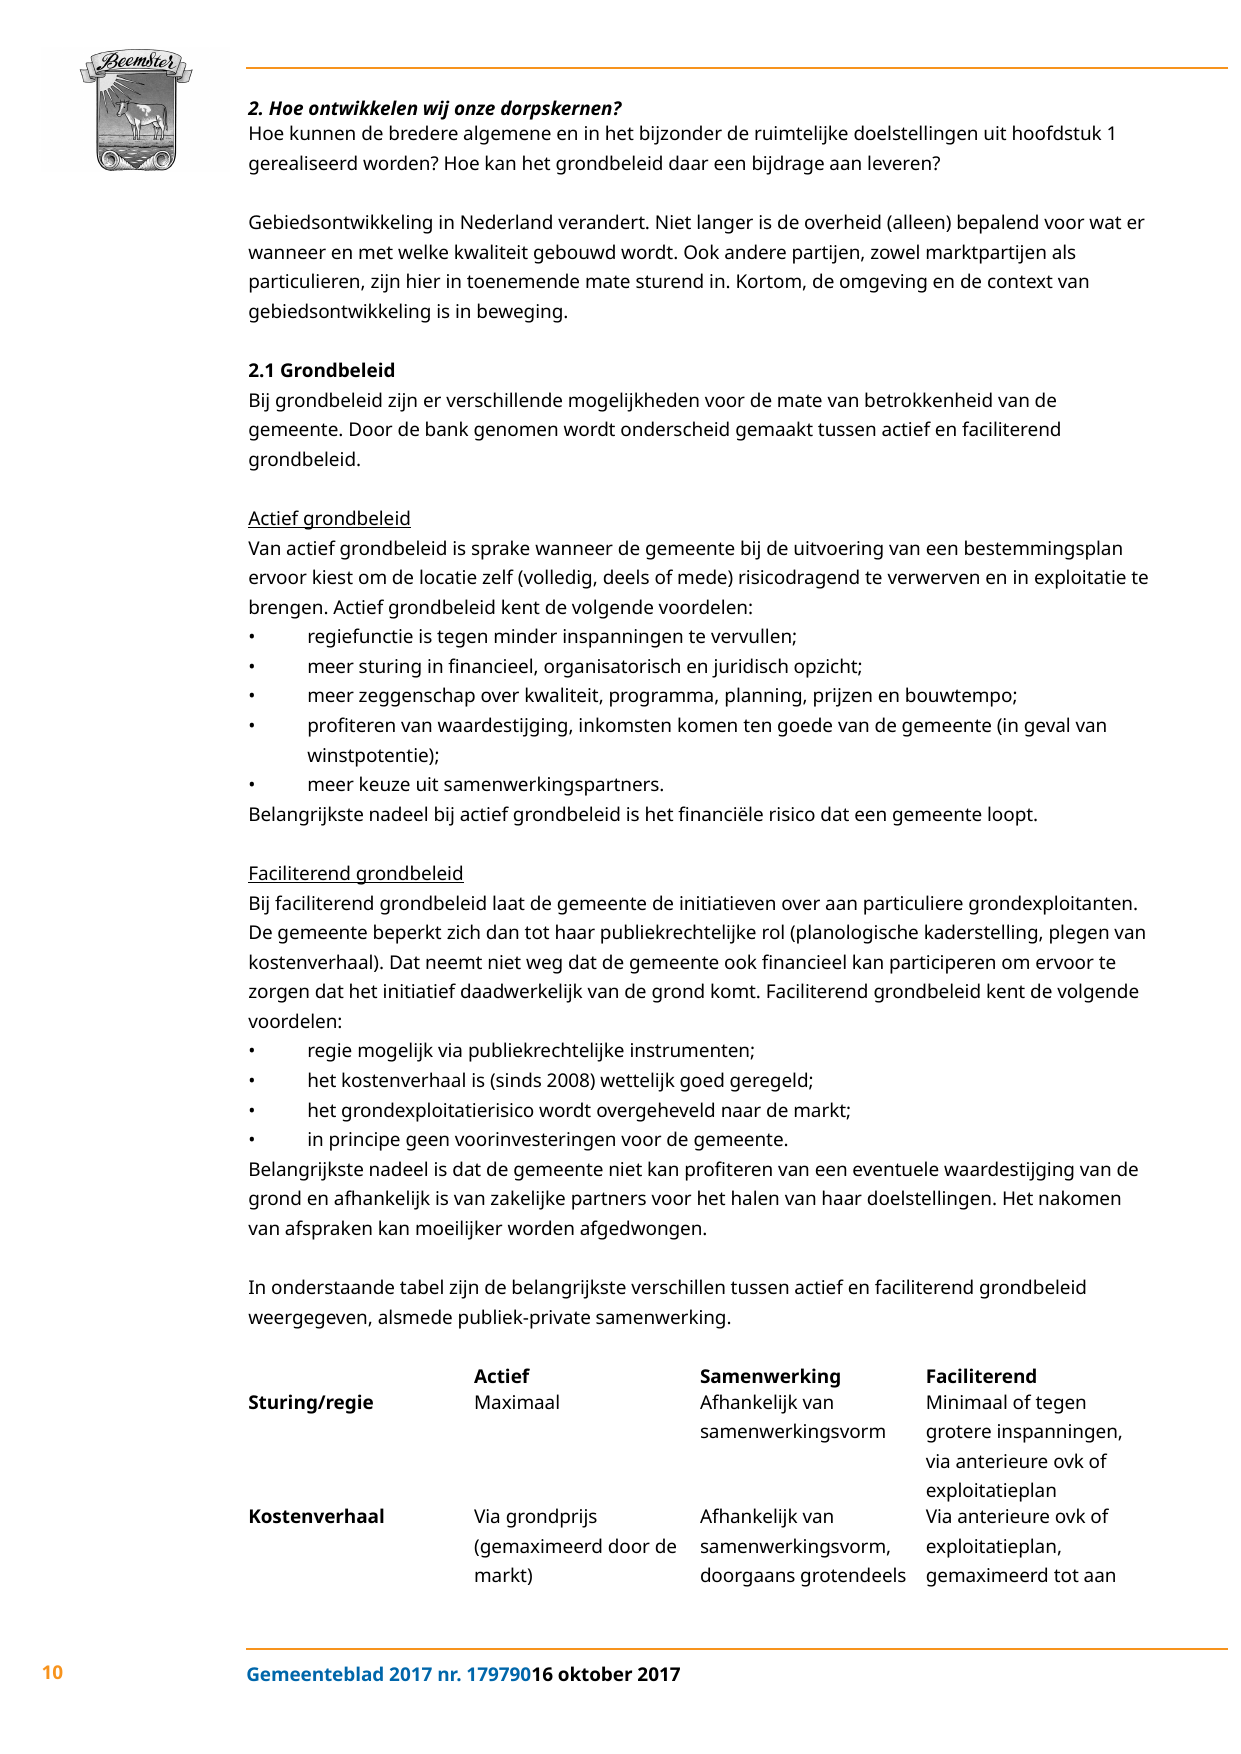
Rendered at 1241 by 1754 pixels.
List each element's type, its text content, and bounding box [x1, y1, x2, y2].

table_cell Minimaal of tegen grotere inspanningen, via anterieure ovk of exploitatieplan [926, 1389, 1152, 1503]
table_header Faciliterend [926, 1363, 1152, 1389]
text Bij grondbeleid zijn er verschillende mogelijkheden voor de mate van betrokkenheid van de gemeente. Door de bank genomen wordt onderscheid gemaakt tussen actief en faciliterend grondbeleid. [248, 387, 1152, 472]
text Gebiedsontwikkeling in Nederland verandert. Niet langer is de overheid (alleen) bepalend voor wat er wanneer en met welke kwaliteit gebouwd wordt. Ook andere partijen, zowel marktpartijen als particulieren, zijn hier in toenemende mate sturend in. Kortom, de omgeving en de context van gebiedsontwikkeling is in beweging. [248, 209, 1152, 324]
list regiefunctie is tegen minder inspanningen te vervullen; [248, 623, 1152, 649]
table_cell Via anterieure ovk of exploitatieplan, gemaximeerd tot aan [926, 1503, 1152, 1588]
text Belangrijkste nadeel is dat de gemeente niet kan profiteren van een eventuele waardestijging van de grond en afhankelijk is van zakelijke partners voor het halen van haar doelstellingen. Het nakomen van afspraken kan moeilijker worden afgedwongen. [248, 1156, 1152, 1241]
table_cell Afhankelijk van samenwerkingsvorm [700, 1389, 926, 1503]
table_header [248, 1363, 474, 1389]
table_cell Sturing/regie [248, 1389, 474, 1503]
text Actief grondbeleid [248, 505, 1152, 531]
picture [41, 47, 231, 172]
text Bij faciliterend grondbeleid laat de gemeente de initiatieven over aan particuliere grondexploitanten. De gemeente beperkt zich dan tot haar publiekrechtelijke rol (planologische kaderstelling, plegen van kostenverhaal). Dat neemt niet weg dat de gemeente ook financieel kan participeren om ervoor te zorgen dat het initiatief daadwerkelijk van de grond komt. Faciliterend grondbeleid kent de volgende voordelen: [248, 890, 1152, 1034]
table_cell Afhankelijk van samenwerkingsvorm, doorgaans grotendeels [700, 1503, 926, 1588]
list het grondexploitatierisico wordt overgeheveld naar de markt; [248, 1097, 1152, 1122]
table_header Actief [474, 1363, 700, 1389]
text Belangrijkste nadeel bij actief grondbeleid is het financiële risico dat een gemeente loopt. [248, 801, 1152, 827]
list meer zeggenschap over kwaliteit, programma, planning, prijzen en bouwtempo; [248, 683, 1152, 708]
list regie mogelijk via publiekrechtelijke instrumenten; [248, 1038, 1152, 1063]
table_header Samenwerking [700, 1363, 926, 1389]
list in principe geen voorinvesteringen voor de gemeente. [248, 1126, 1152, 1152]
table_cell Maximaal [474, 1389, 700, 1503]
list het kostenverhaal is (sinds 2008) wettelijk goed geregeld; [248, 1067, 1152, 1093]
list meer keuze uit samenwerkingspartners. [248, 771, 1152, 797]
table_cell Kostenverhaal [248, 1503, 474, 1588]
table_cell Via grondprijs (gemaximeerd door de markt) [474, 1503, 700, 1588]
list meer sturing in financieel, organisatorisch en juridisch opzicht; [248, 653, 1152, 679]
text 2.1 Grondbeleid [248, 357, 1152, 383]
text In onderstaande tabel zijn de belangrijkste verschillen tussen actief en faciliterend grondbeleid weergegeven, alsmede publiek-private samenwerking. [248, 1274, 1152, 1329]
list profiteren van waardestijging, inkomsten komen ten goede van de gemeente (in geval van winstpotentie); [248, 712, 1152, 767]
text 2. Hoe ontwikkelen wij onze dorpskernen? [248, 95, 1152, 121]
text Faciliterend grondbeleid [248, 860, 1152, 886]
text Hoe kunnen de bredere algemene en in het bijzonder de ruimtelijke doelstellingen uit hoofdstuk 1 gerealiseerd worden? Hoe kan het grondbeleid daar een bijdrage aan leveren? [248, 121, 1152, 176]
text Van actief grondbeleid is sprake wanneer de gemeente bij de uitvoering van een bestemmingsplan ervoor kiest om de locatie zelf (volledig, deels of mede) risicodragend te verwerven en in exploitatie te brengen. Actief grondbeleid kent de volgende voordelen: [248, 535, 1152, 619]
